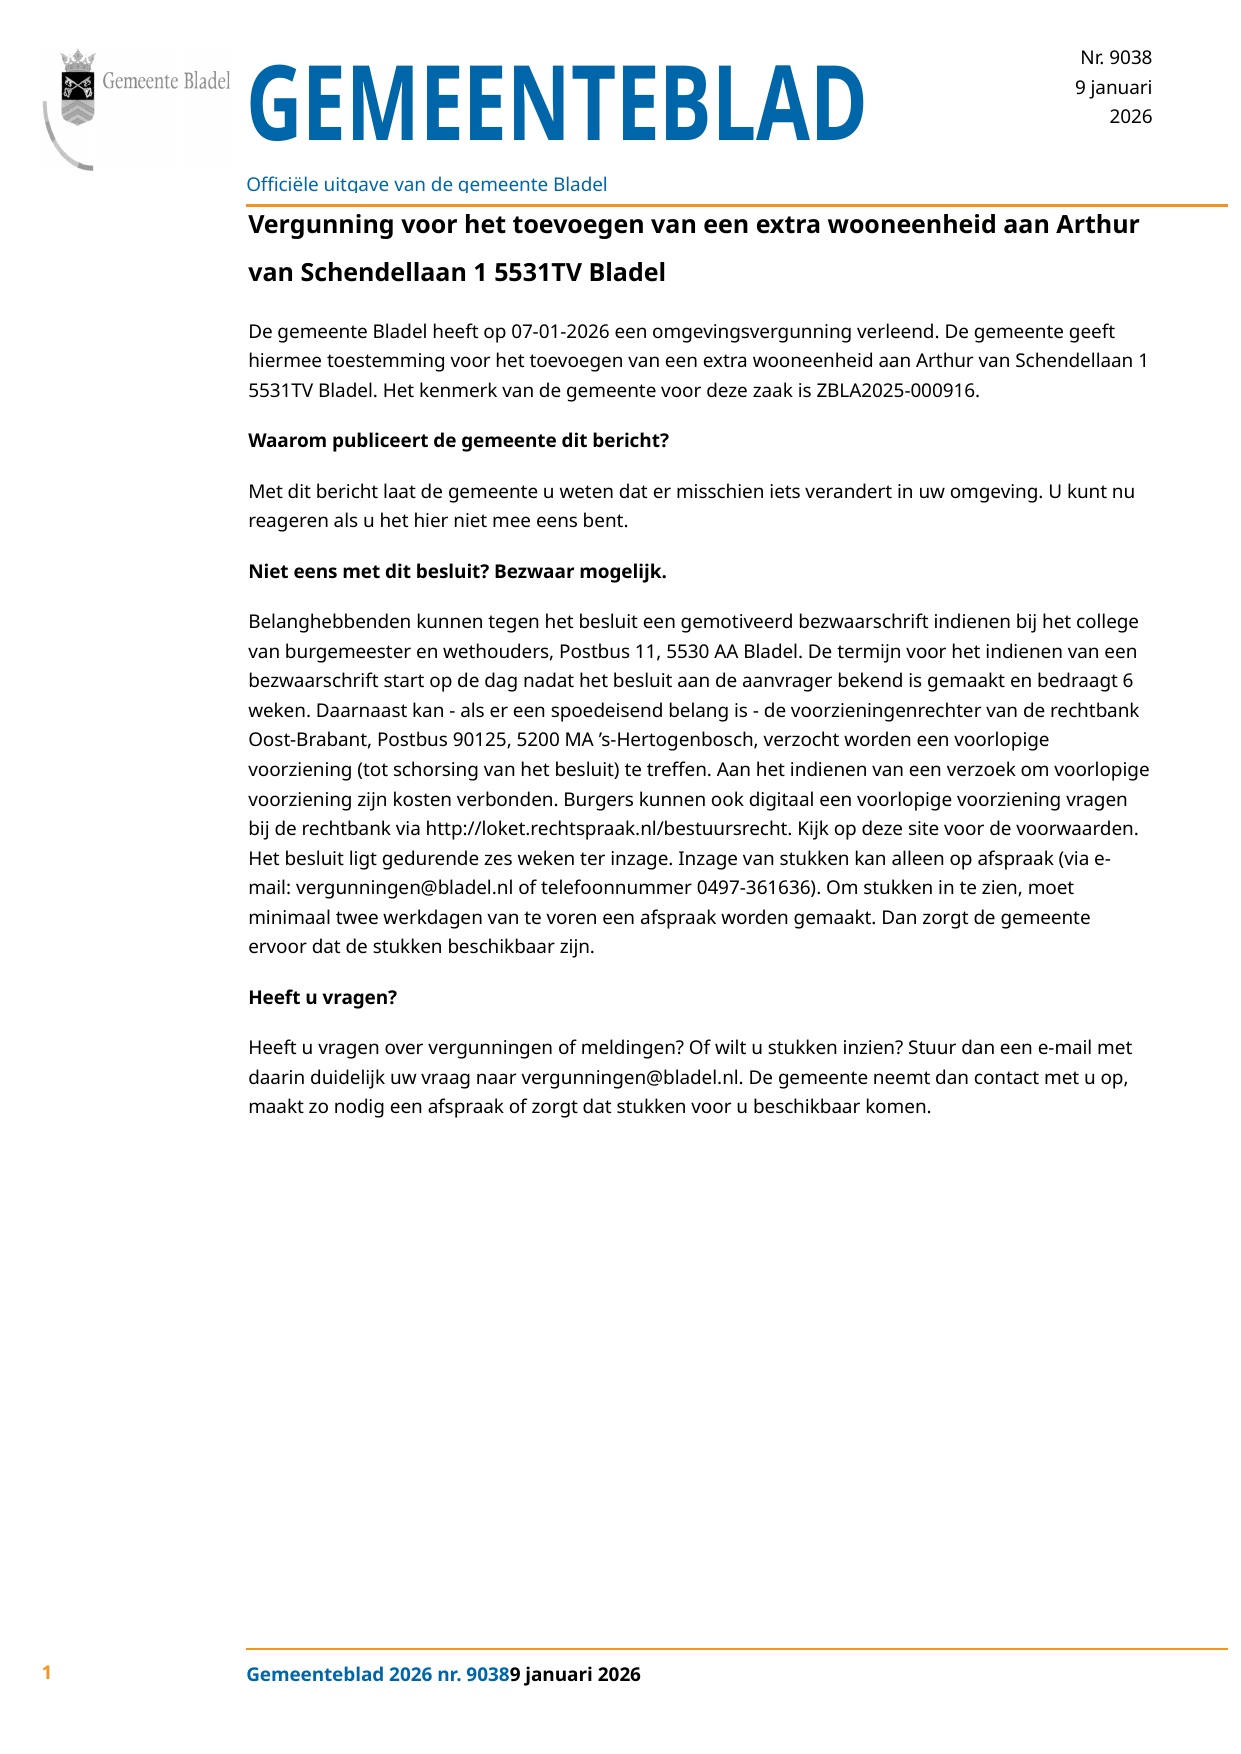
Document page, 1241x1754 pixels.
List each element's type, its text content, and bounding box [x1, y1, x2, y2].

picture [41, 47, 231, 172]
text De gemeente Bladel heeft op 07-01-2026 een omgevingsvergunning verleend. De gemeente geeft hiermee toestemming voor het toevoegen van een extra wooneenheid aan Arthur van Schendellaan 1 5531TV Bladel. Het kenmerk van de gemeente voor deze zaak is ZBLA2025-000916. [248, 318, 1152, 403]
text Met dit bericht laat de gemeente u weten dat er misschien iets verandert in uw omgeving. U kunt nu reageren als u het hier niet mee eens bent. [248, 478, 1152, 533]
text Waarom publiceert de gemeente dit bericht? [248, 427, 1152, 453]
text Vergunning voor het toevoegen van een extra wooneenheid aan Arthur van Schendellaan 1 5531TV Bladel [248, 207, 1152, 288]
text Heeft u vragen over vergunningen of meldingen? Of wilt u stukken inzien? Stuur dan een e-mail met daarin duidelijk uw vraag naar vergunningen@bladel.nl. De gemeente neemt dan contact met u op, maakt zo nodig een afspraak of zorgt dat stukken voor u beschikbaar komen. [248, 1034, 1152, 1119]
text Heeft u vragen? [248, 984, 1152, 1010]
text Belanghebbenden kunnen tegen het besluit een gemotiveerd bezwaarschrift indienen bij het college van burgemeester en wethouders, Postbus 11, 5530 AA Bladel. De termijn voor het indienen van een bezwaarschrift start op de dag nadat het besluit aan de aanvrager bekend is gemaakt en bedraagt 6 weken. Daarnaast kan - als er een spoedeisend belang is - de voorzieningenrechter van de rechtbank Oost-Brabant, Postbus 90125, 5200 MA ’s-Hertogenbosch, verzocht worden een voorlopige voorziening (tot schorsing van het besluit) te treffen. Aan het indienen van een verzoek om voorlopige voorziening zijn kosten verbonden. Burgers kunnen ook digitaal een voorlopige voorziening vragen bij de rechtbank via http://loket.rechtspraak.nl/bestuursrecht. Kijk op deze site voor de voorwaarden. Het besluit ligt gedurende zes weken ter inzage. Inzage van stukken kan alleen op afspraak (via e-mail: vergunningen@bladel.nl of telefoonnummer 0497-361636). Om stukken in te zien, moet minimaal twee werkdagen van te voren een afspraak worden gemaakt. Dan zorgt de gemeente ervoor dat de stukken beschikbaar zijn. [248, 608, 1152, 959]
text Niet eens met dit besluit? Bezwaar mogelijk. [248, 558, 1152, 584]
